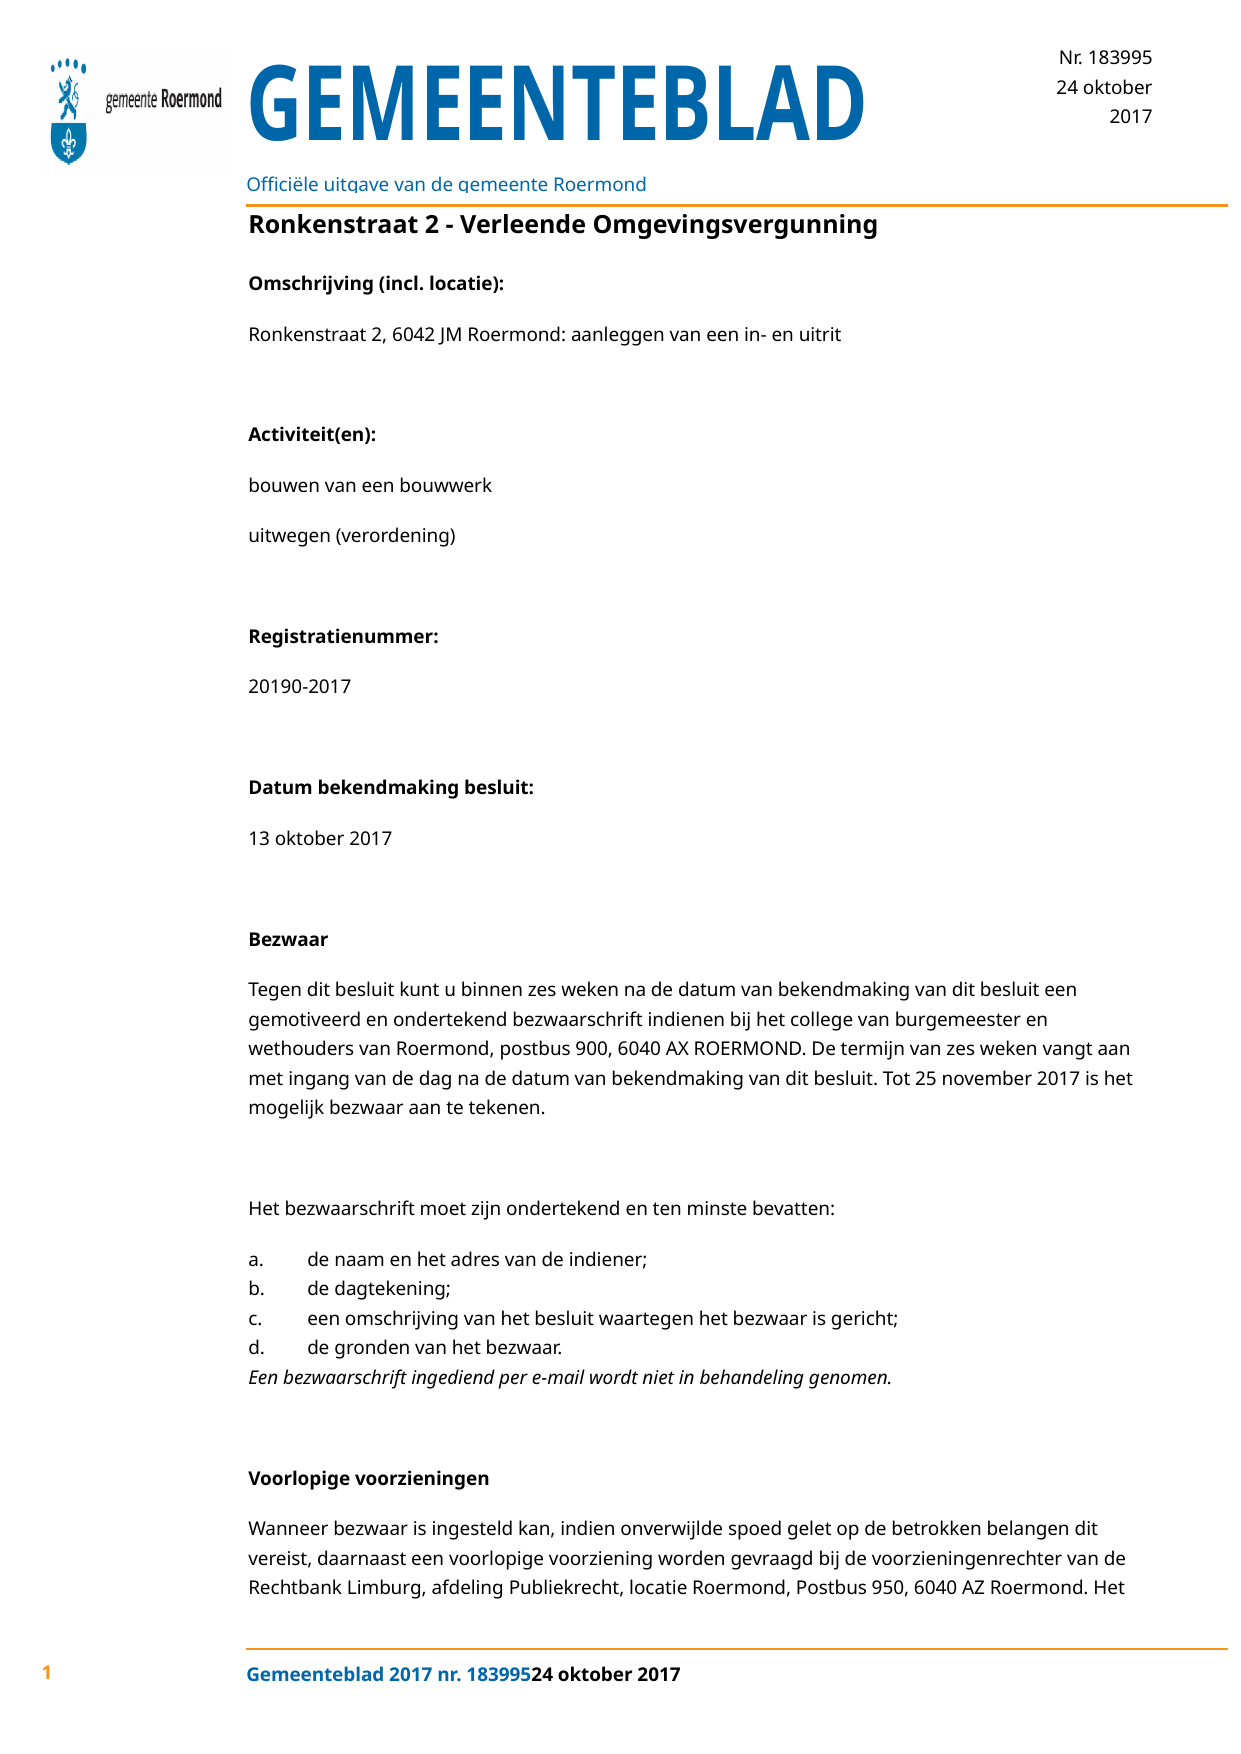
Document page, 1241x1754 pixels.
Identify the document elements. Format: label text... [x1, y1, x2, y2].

text Het bezwaarschrift moet zijn ondertekend en ten minste bevatten: [248, 1195, 1152, 1221]
list de naam en het adres van de indiener; [248, 1246, 1152, 1271]
text bouwen van een bouwwerk [248, 472, 1152, 498]
text Wanneer bezwaar is ingesteld kan, indien onverwijlde spoed gelet op de betrokken belangen dit vereist, daarnaast een voorlopige voorziening worden gevraagd bij de voorzieningenrechter van de Rechtbank Limburg, afdeling Publiekrecht, locatie Roermond, Postbus 950, 6040 AZ Roermond. Het [248, 1515, 1152, 1600]
text Datum bekendmaking besluit: [248, 774, 1152, 800]
text Registratienummer: [248, 623, 1152, 649]
list de gronden van het bezwaar. [248, 1334, 1152, 1360]
text Tegen dit besluit kunt u binnen zes weken na de datum van bekendmaking van dit besluit een gemotiveerd en ondertekend bezwaarschrift indienen bij het college van burgemeester en wethouders van Roermond, postbus 900, 6040 AX ROERMOND. De termijn van zes weken vangt aan met ingang van de dag na de datum van bekendmaking van dit besluit. Tot 25 november 2017 is het mogelijk bezwaar aan te tekenen. [248, 976, 1152, 1120]
text Activiteit(en): [248, 422, 1152, 447]
picture [41, 47, 231, 172]
text 20190-2017 [248, 674, 1152, 699]
text Een bezwaarschrift ingediend per e-mail wordt niet in behandeling genomen. [248, 1364, 1152, 1390]
text Ronkenstraat 2 - Verleende Omgevingsvergunning [248, 207, 1152, 241]
text Voorlopige voorzieningen [248, 1465, 1152, 1491]
text uitwegen (verordening) [248, 522, 1152, 548]
text Omschrijving (incl. locatie): [248, 270, 1152, 296]
list de dagtekening; [248, 1275, 1152, 1301]
text 13 oktober 2017 [248, 825, 1152, 851]
text Bezwaar [248, 926, 1152, 951]
text Ronkenstraat 2, 6042 JM Roermond: aanleggen van een in- en uitrit [248, 321, 1152, 346]
list een omschrijving van het besluit waartegen het bezwaar is gericht; [248, 1305, 1152, 1331]
